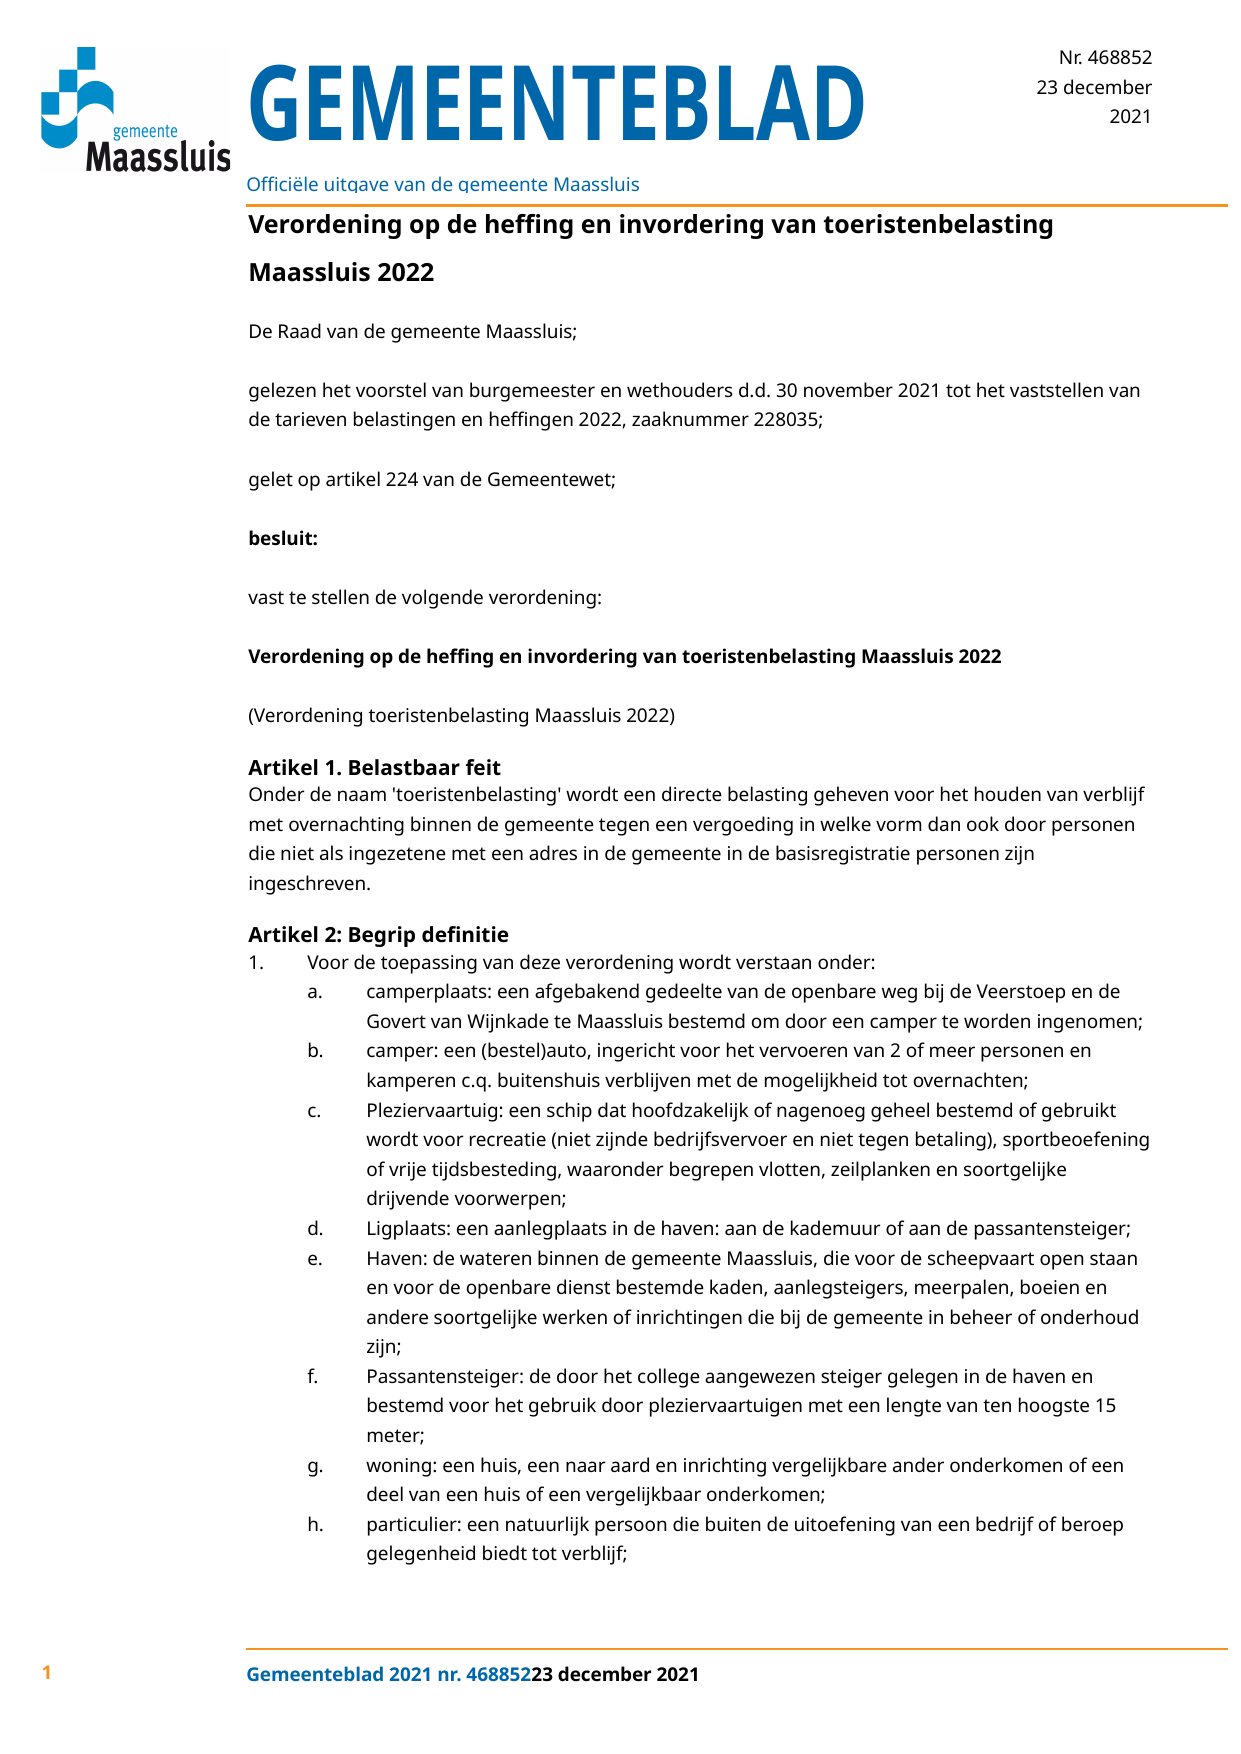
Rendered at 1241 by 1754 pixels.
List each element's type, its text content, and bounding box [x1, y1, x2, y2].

picture [41, 47, 77, 92]
list Ligplaats: een aanlegplaats in de haven: aan de kademuur of aan de passantensteiger; [307, 1215, 1152, 1241]
text gelezen het voorstel van burgemeester en wethouders d.d. 30 november 2021 tot het vaststellen van de tarieven belastingen en heffingen 2022, zaaknummer 228035; [248, 377, 1152, 432]
list particulier: een natuurlijk persoon die buiten de uitoefening van een bedrijf of beroep gelegenheid biedt tot verblijf; [307, 1511, 1152, 1566]
list Pleziervaartuig: een schip dat hoofdzakelijk of nagenoeg geheel bestemd of gebruikt wordt voor recreatie (niet zijnde bedrijfsvervoer en niet tegen betaling), sportbeoefening of vrije tijdsbesteding, waaronder begrepen vlotten, zeilplanken en soortgelijke drijvende voorwerpen; [307, 1097, 1152, 1211]
list Haven: de wateren binnen de gemeente Maassluis, die voor de scheepvaart open staan en voor de openbare dienst bestemde kaden, aanlegsteigers, meerpalen, boeien en andere soortgelijke werken of inrichtingen die bij de gemeente in beheer of onderhoud zijn; [307, 1245, 1152, 1359]
text besluit: [248, 525, 1152, 551]
text Verordening op de heffing en invordering van toeristenbelasting Maassluis 2022 [248, 207, 1152, 288]
list Voor de toepassing van deze verordening wordt verstaan onder: [248, 949, 1152, 975]
text Artikel 1. Belastbaar feit [248, 753, 1152, 781]
text vast te stellen de volgende verordening: [248, 584, 1152, 610]
text Onder de naam 'toeristenbelasting' wordt een directe belasting geheven voor het houden van verblijf met overnachting binnen de gemeente tegen een vergoeding in welke vorm dan ook door personen die niet als ingezetene met een adres in de gemeente in de basisregistratie personen zijn ingeschreven. [248, 781, 1152, 896]
text (Verordening toeristenbelasting Maassluis 2022) [248, 702, 1152, 728]
text Verordening op de heffing en invordering van toeristenbelasting Maassluis 2022 [248, 643, 1152, 669]
list Passantensteiger: de door het college aangewezen steiger gelegen in de haven en bestemd voor het gebruik door pleziervaartuigen met een lengte van ten hoogste 15 meter; [307, 1363, 1152, 1448]
list camper: een (bestel)auto, ingericht voor het vervoeren van 2 of meer personen en kamperen c.q. buitenshuis verblijven met de mogelijkheid tot overnachten; [307, 1038, 1152, 1093]
text De Raad van de gemeente Maassluis; [248, 318, 1152, 344]
text Artikel 2: Begrip definitie [248, 921, 1152, 949]
text gelet op artikel 224 van de Gemeentewet; [248, 466, 1152, 492]
list woning: een huis, een naar aard en inrichting vergelijkbare ander onderkomen of een deel van een huis of een vergelijkbaar onderkomen; [307, 1452, 1152, 1507]
picture [41, 47, 231, 172]
list camperplaats: een afgebakend gedeelte van de openbare weg bij de Veerstoep en de Govert van Wijnkade te Maassluis bestemd om door een camper te worden ingenomen; [307, 978, 1152, 1034]
